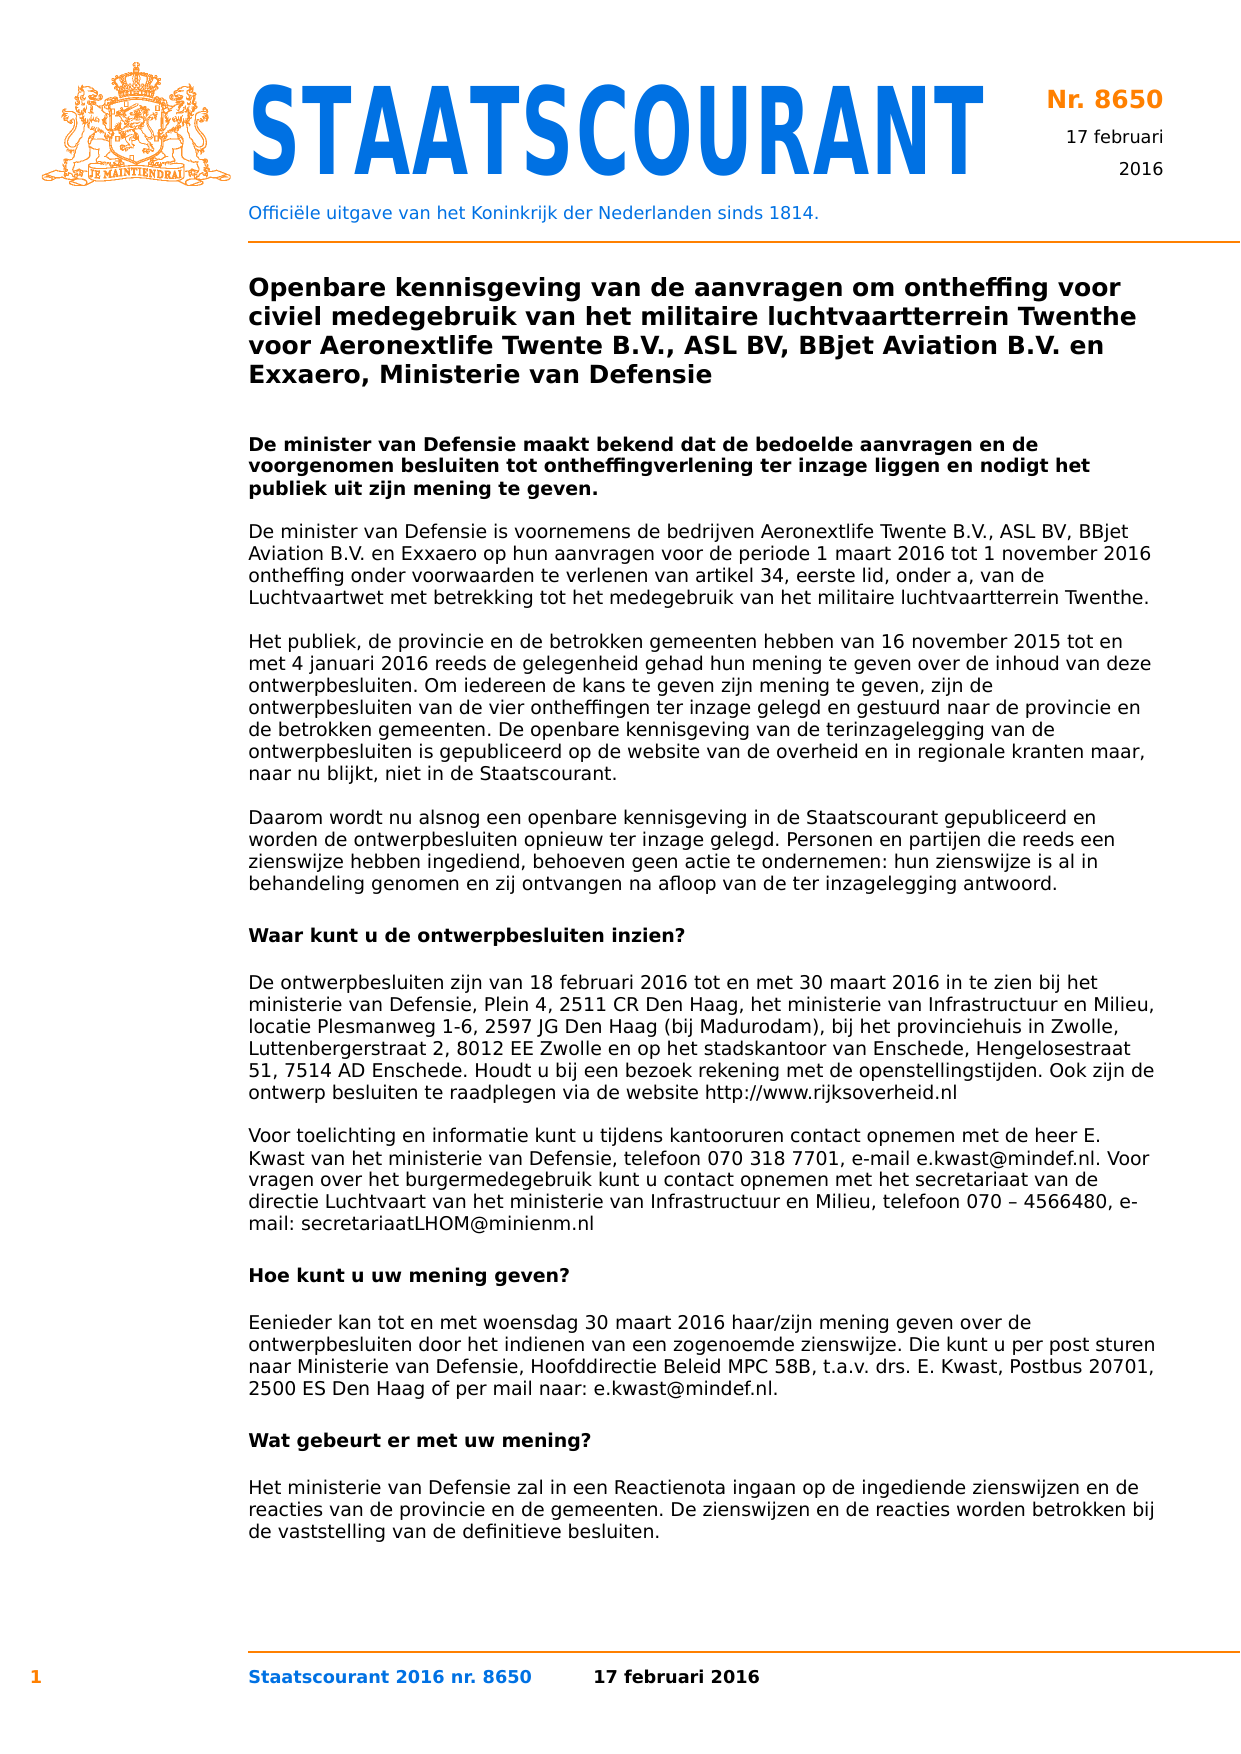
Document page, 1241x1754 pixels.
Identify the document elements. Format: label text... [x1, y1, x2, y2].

subtitle Waar kunt u de ontwerpbesluiten inzien? [248, 925, 1163, 947]
subtitle Wat gebeurt er met uw mening? [248, 1430, 1163, 1452]
subtitle Openbare kennisgeving van de aanvragen om ontheffing voor civiel medegebruik van het militaire luchtvaartterrein Twenthe voor Aeronextlife Twente B.V., ASL BV, BBjet Aviation B.V. en Exxaero, Ministerie van Defensie [248, 273, 1163, 390]
table_cell 2016 [998, 153, 1240, 203]
text Het ministerie van Defensie zal in een Reactienota ingaan op de ingediende zienswijzen en de reacties van de provincie en de gemeenten. De zienswijzen en de reacties worden betrokken bij de vaststelling van de definitieve besluiten. [248, 1477, 1163, 1543]
table_header Nr. 8650 [998, 62, 1240, 121]
text Daarom wordt nu alsnog een openbare kennisgeving in de Staatscourant gepubliceerd en worden de ontwerpbesluiten opnieuw ter inzage gelegd. Personen en partijen die reeds een zienswijze hebben ingediend, behoeven geen actie te ondernemen: hun zienswijze is al in behandeling genomen en zij ontvangen na afloop van de ter inzagelegging antwoord. [248, 807, 1163, 895]
text De ontwerpbesluiten zijn van 18 februari 2016 tot en met 30 maart 2016 in te zien bij het ministerie van Defensie, Plein 4, 2511 CR Den Haag, het ministerie van Infrastructuur en Milieu, locatie Plesmanweg 1-6, 2597 JG Den Haag (bij Madurodam), bij het provinciehuis in Zwolle, Luttenbergerstraat 2, 8012 EE Zwolle en op het stadskantoor van Enschede, Hengelosestraat 51, 7514 AD Enschede. Houdt u bij een bezoek rekening met de openstellingstijden. Ook zijn de ontwerp besluiten te raadplegen via de website http://www.rijksoverheid.nl [248, 972, 1163, 1103]
picture [41, 62, 231, 186]
text De minister van Defensie maakt bekend dat de bedoelde aanvragen en de voorgenomen besluiten tot ontheffingverlening ter inzage liggen en nodigt het publiek uit zijn mening te geven. [248, 433, 1163, 499]
table_cell 17 februari [998, 121, 1240, 153]
subtitle Hoe kunt u uw mening geven? [248, 1265, 1163, 1287]
text Voor toelichting en informatie kunt u tijdens kantooruren contact opnemen met de heer E. Kwast van het ministerie van Defensie, telefoon 070 318 7701, e-mail e.kwast@mindef.nl. Voor vragen over het burgermedegebruik kunt u contact opnemen met het secretariaat van de directie Luchtvaart van het ministerie van Infrastructuur en Milieu, telefoon 070 – 4566480, e-mail: secretariaatLHOM@minienm.nl [248, 1125, 1163, 1235]
text De minister van Defensie is voornemens de bedrijven Aeronextlife Twente B.V., ASL BV, BBjet Aviation B.V. en Exxaero op hun aanvragen voor de periode 1 maart 2016 tot 1 november 2016 ontheffing onder voorwaarden te verlenen van artikel 34, eerste lid, onder a, van de Luchtvaartwet met betrekking tot het medegebruik van het militaire luchtvaartterrein Twenthe. [248, 521, 1163, 609]
table_header [25, 62, 248, 241]
text Het publiek, de provincie en de betrokken gemeenten hebben van 16 november 2015 tot en met 4 januari 2016 reeds de gelegenheid gehad hun mening te geven over de inhoud van deze ontwerpbesluiten. Om iedereen de kans te geven zijn mening te geven, zijn de ontwerpbesluiten van de vier ontheffingen ter inzage gelegd en gestuurd naar de provincie en de betrokken gemeenten. De openbare kennisgeving van de terinzagelegging van de ontwerpbesluiten is gepubliceerd op de website van de overheid en in regionale kranten maar, naar nu blijkt, niet in de Staatscourant. [248, 631, 1163, 785]
table_header STAATSCOURANT [248, 62, 998, 203]
table_cell Officiële uitgave van het Koninkrijk der Nederlanden sinds 1814. [248, 203, 1240, 241]
text Eenieder kan tot en met woensdag 30 maart 2016 haar/zijn mening geven over de ontwerpbesluiten door het indienen van een zogenoemde zienswijze. Die kunt u per post sturen naar Ministerie van Defensie, Hoofddirectie Beleid MPC 58B, t.a.v. drs. E. Kwast, Postbus 20701, 2500 ES Den Haag of per mail naar: e.kwast@mindef.nl. [248, 1312, 1163, 1400]
